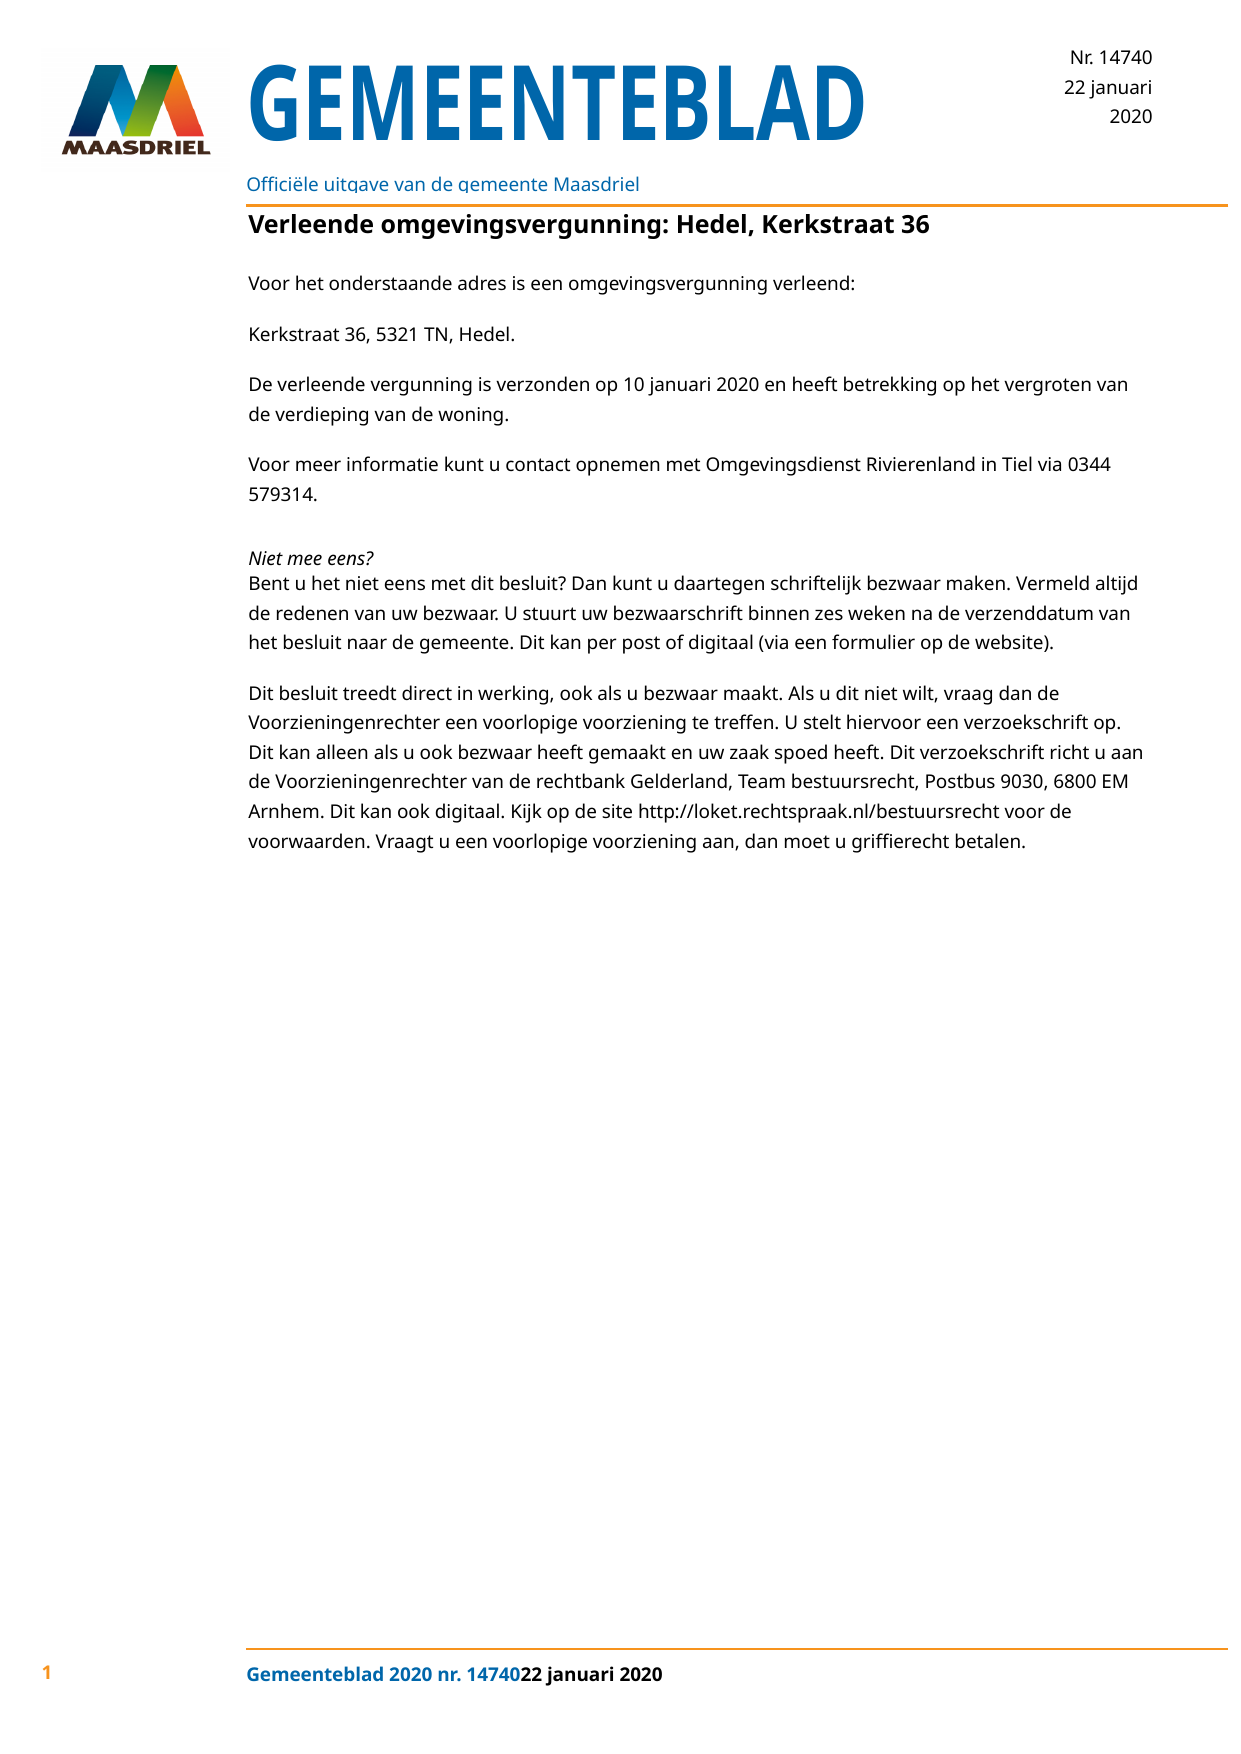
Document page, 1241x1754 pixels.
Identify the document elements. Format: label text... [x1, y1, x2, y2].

text Niet mee eens? [248, 545, 1152, 570]
picture [41, 47, 231, 172]
text Dit besluit treedt direct in werking, ook als u bezwaar maakt. Als u dit niet wilt, vraag dan de Voorzieningenrechter een voorlopige voorziening te treffen. U stelt hiervoor een verzoekschrift op. Dit kan alleen als u ook bezwaar heeft gemaakt en uw zaak spoed heeft. Dit verzoekschrift richt u aan de Voorzieningenrechter van de rechtbank Gelderland, Team bestuursrecht, Postbus 9030, 6800 EM Arnhem. Dit kan ook digitaal. Kijk op de site http://loket.rechtspraak.nl/bestuursrecht voor de voorwaarden. Vraagt u een voorlopige voorziening aan, dan moet u griffierecht betalen. [248, 680, 1152, 854]
text Bent u het niet eens met dit besluit? Dan kunt u daartegen schriftelijk bezwaar maken. Vermeld altijd de redenen van uw bezwaar. U stuurt uw bezwaarschrift binnen zes weken na de verzenddatum van het besluit naar de gemeente. Dit kan per post of digitaal (via een formulier op de website). [248, 570, 1152, 655]
text De verleende vergunning is verzonden op 10 januari 2020 en heeft betrekking op het vergroten van de verdieping van de woning. [248, 371, 1152, 426]
text Voor het onderstaande adres is een omgevingsvergunning verleend: [248, 270, 1152, 296]
text Voor meer informatie kunt u contact opnemen met Omgevingsdienst Rivierenland in Tiel via 0344 579314. [248, 451, 1152, 506]
text Verleende omgevingsvergunning: Hedel, Kerkstraat 36 [248, 207, 1152, 241]
text Kerkstraat 36, 5321 TN, Hedel. [248, 321, 1152, 346]
